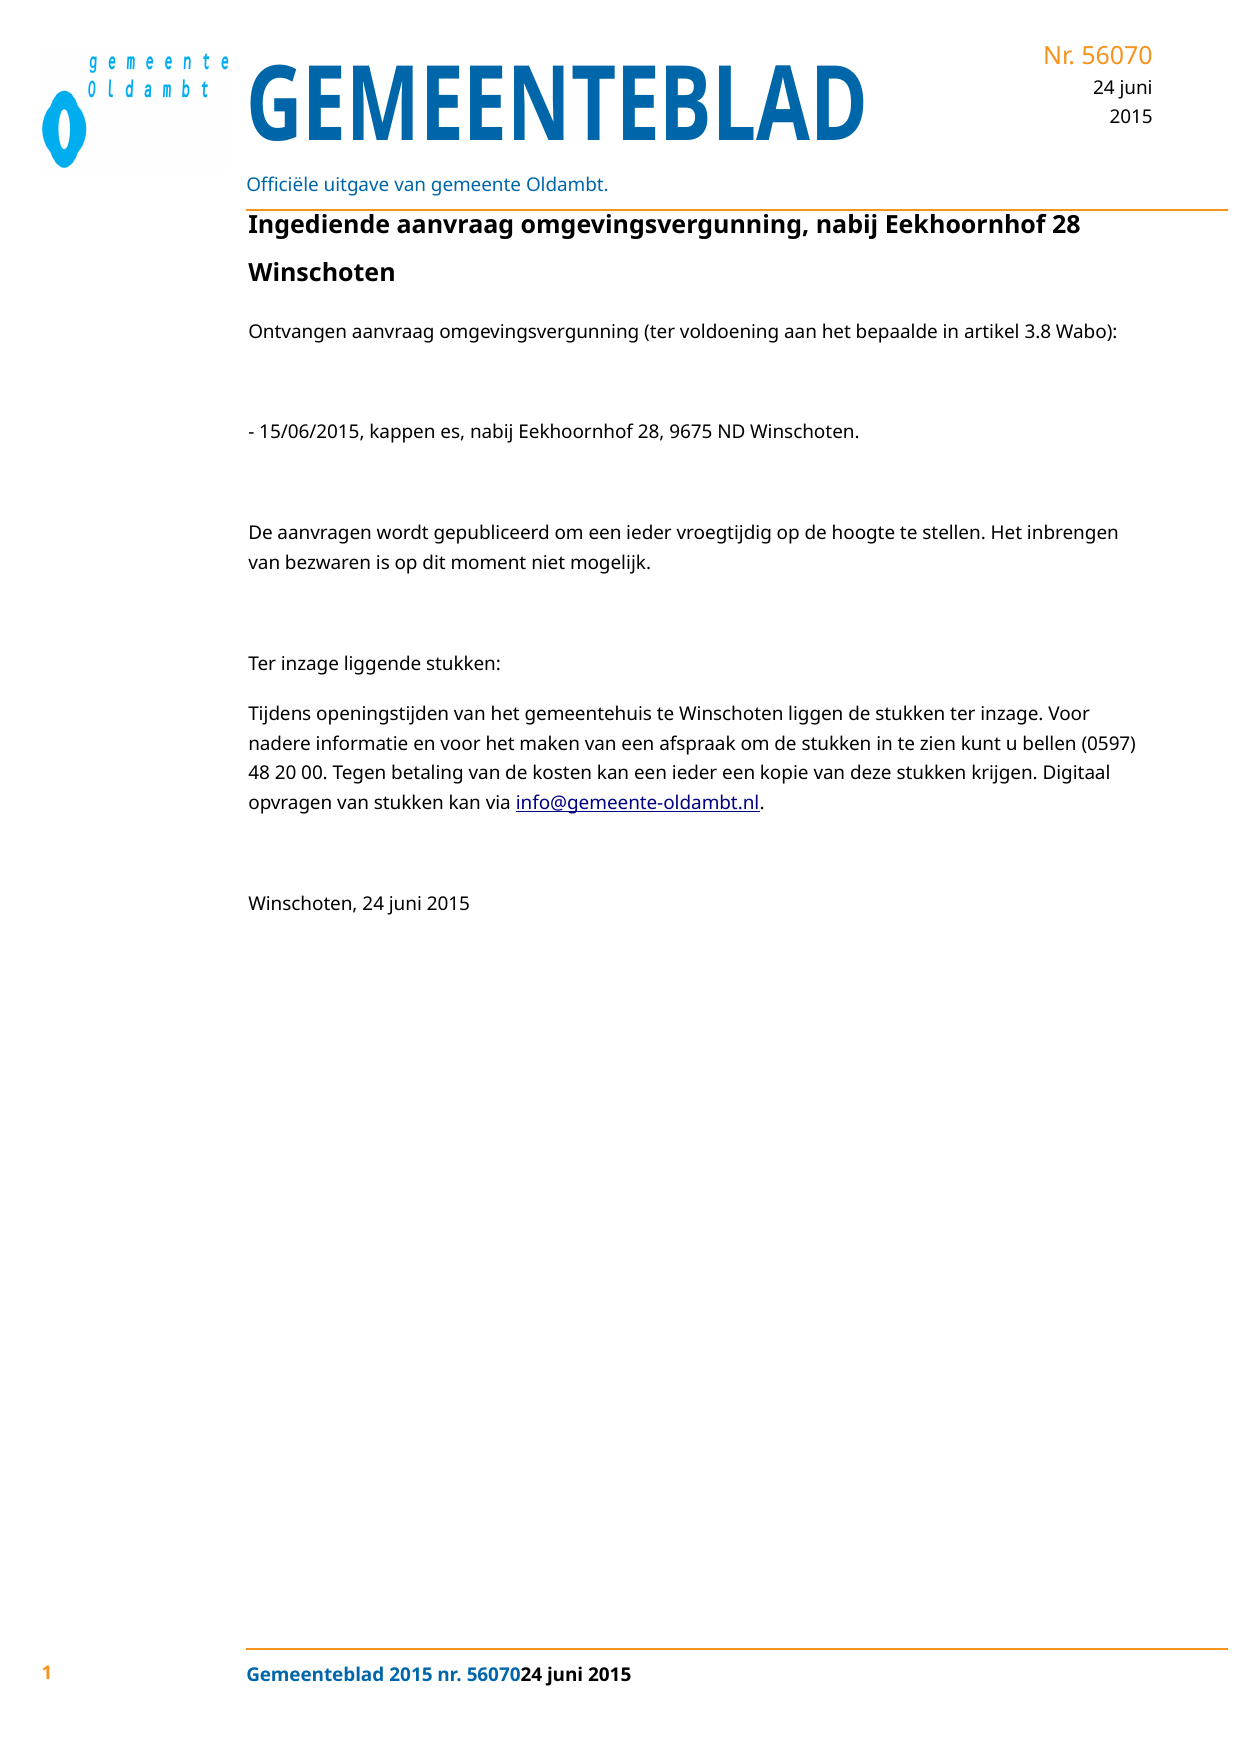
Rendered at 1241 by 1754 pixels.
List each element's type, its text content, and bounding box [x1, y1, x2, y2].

text Ingediende aanvraag omgevingsvergunning, nabij Eekhoornhof 28 Winschoten [248, 211, 1152, 288]
text Winschoten, 24 juni 2015 [248, 890, 1152, 916]
text - 15/06/2015, kappen es, nabij Eekhoornhof 28, 9675 ND Winschoten. [248, 419, 1152, 444]
text Ter inzage liggende stukken: [248, 650, 1152, 676]
picture [41, 47, 231, 172]
text Ontvangen aanvraag omgevingsvergunning (ter voldoening aan het bepaalde in artikel 3.8 Wabo): [248, 318, 1152, 344]
text De aanvragen wordt gepubliceerd om een ieder vroegtijdig op de hoogte te stellen. Het inbrengen van bezwaren is op dit moment niet mogelijk. [248, 519, 1152, 575]
text Tijdens openingstijden van het gemeentehuis te Winschoten liggen de stukken ter inzage. Voor nadere informatie en voor het maken van een afspraak om de stukken in te zien kunt u bellen (0597) 48 20 00. Tegen betaling van de kosten kan een ieder een kopie van deze stukken krijgen. Digitaal opvragen van stukken kan via info@gemeente-oldambt.nl. [248, 700, 1152, 815]
